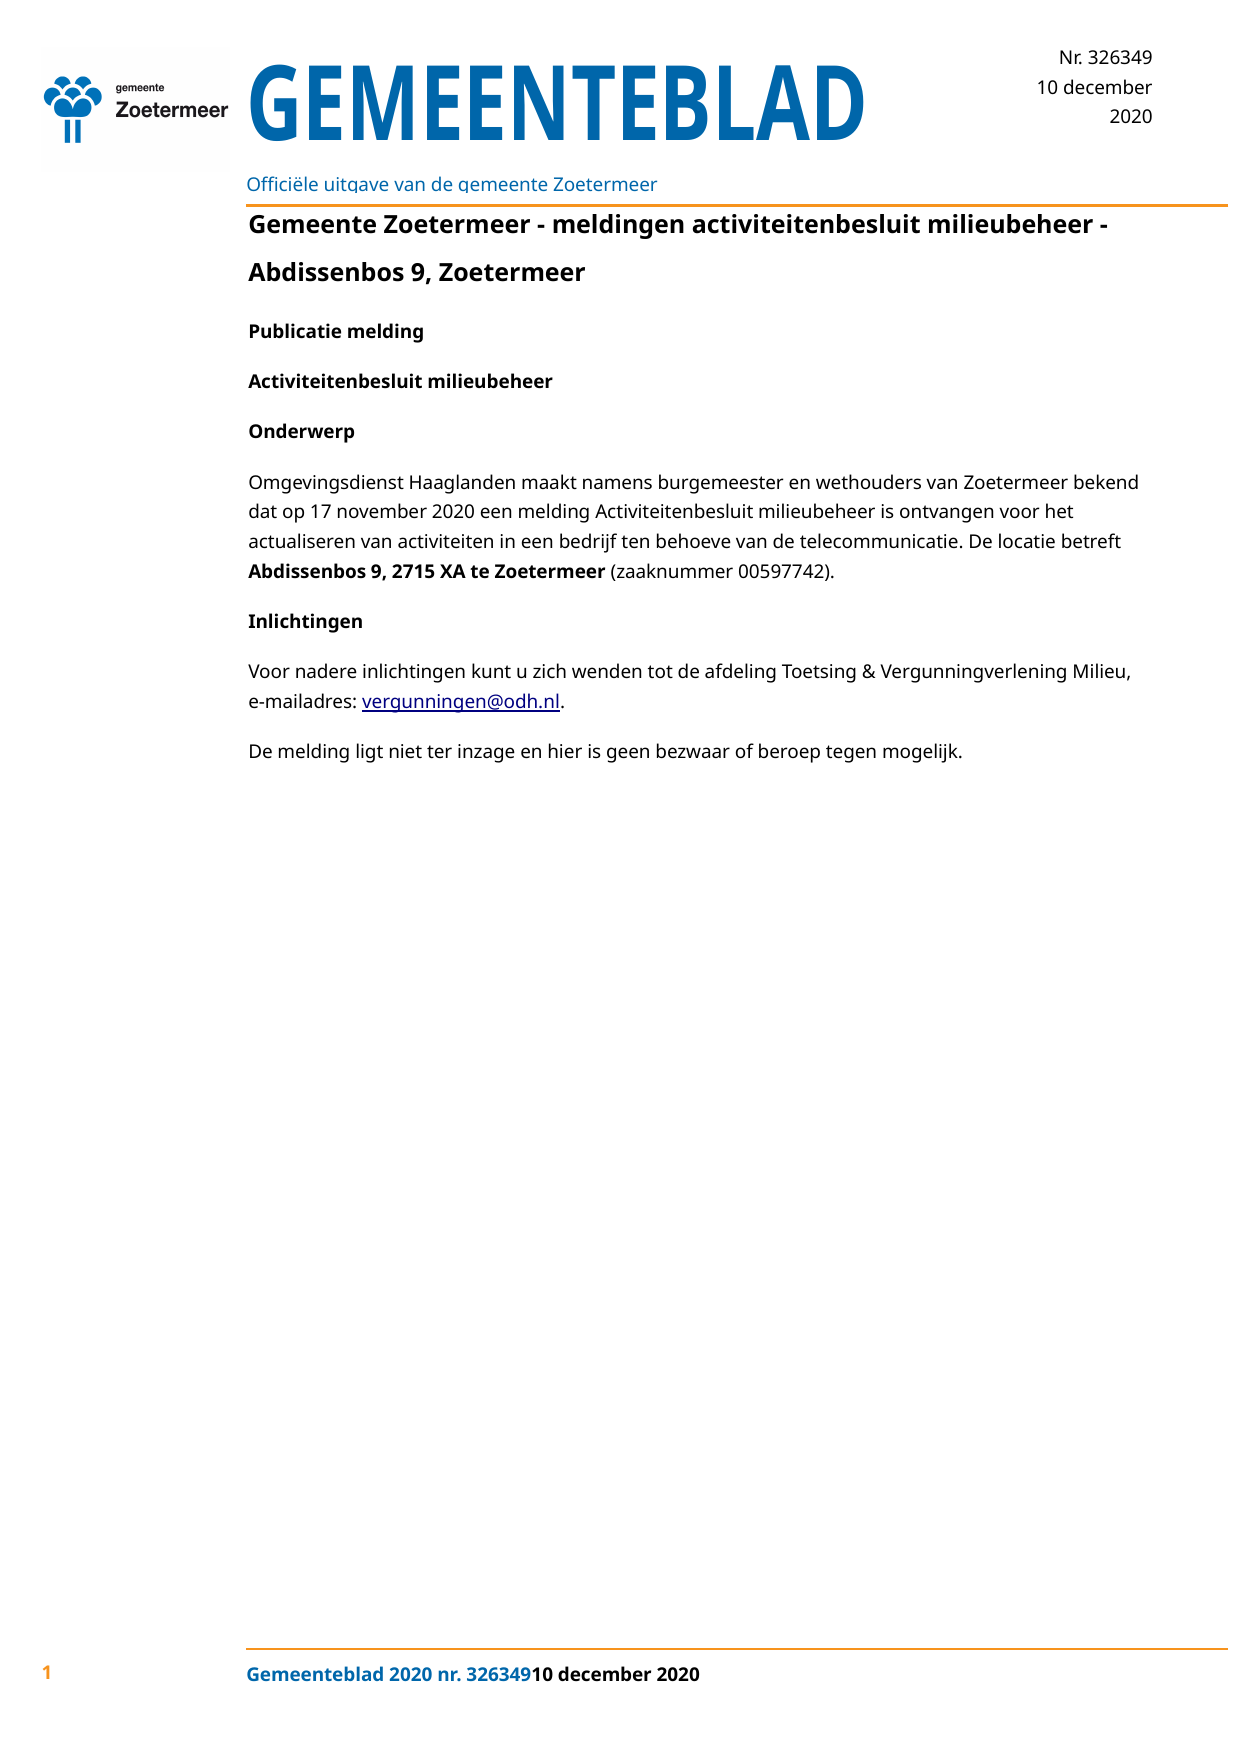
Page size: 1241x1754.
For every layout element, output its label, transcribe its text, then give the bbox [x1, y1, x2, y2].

text Activiteitenbesluit milieubeheer [248, 368, 1152, 394]
picture [41, 47, 231, 172]
text De melding ligt niet ter inzage en hier is geen bezwaar of beroep tegen mogelijk. [248, 739, 1152, 764]
text Onderwerp [248, 419, 1152, 444]
text Inlichtingen [248, 608, 1152, 634]
text Publicatie melding [248, 318, 1152, 344]
text Voor nadere inlichtingen kunt u zich wenden tot de afdeling Toetsing & Vergunningverlening Milieu, e-mailadres: vergunningen@odh.nl. [248, 659, 1152, 714]
text Omgevingsdienst Haaglanden maakt namens burgemeester en wethouders van Zoetermeer bekend dat op 17 november 2020 een melding Activiteitenbesluit milieubeheer is ontvangen voor het actualiseren van activiteiten in een bedrijf ten behoeve van de telecommunicatie. De locatie betreft Abdissenbos 9, 2715 XA te Zoetermeer (zaaknummer 00597742). [248, 469, 1152, 584]
text Gemeente Zoetermeer - meldingen activiteitenbesluit milieubeheer - Abdissenbos 9, Zoetermeer [248, 207, 1152, 288]
